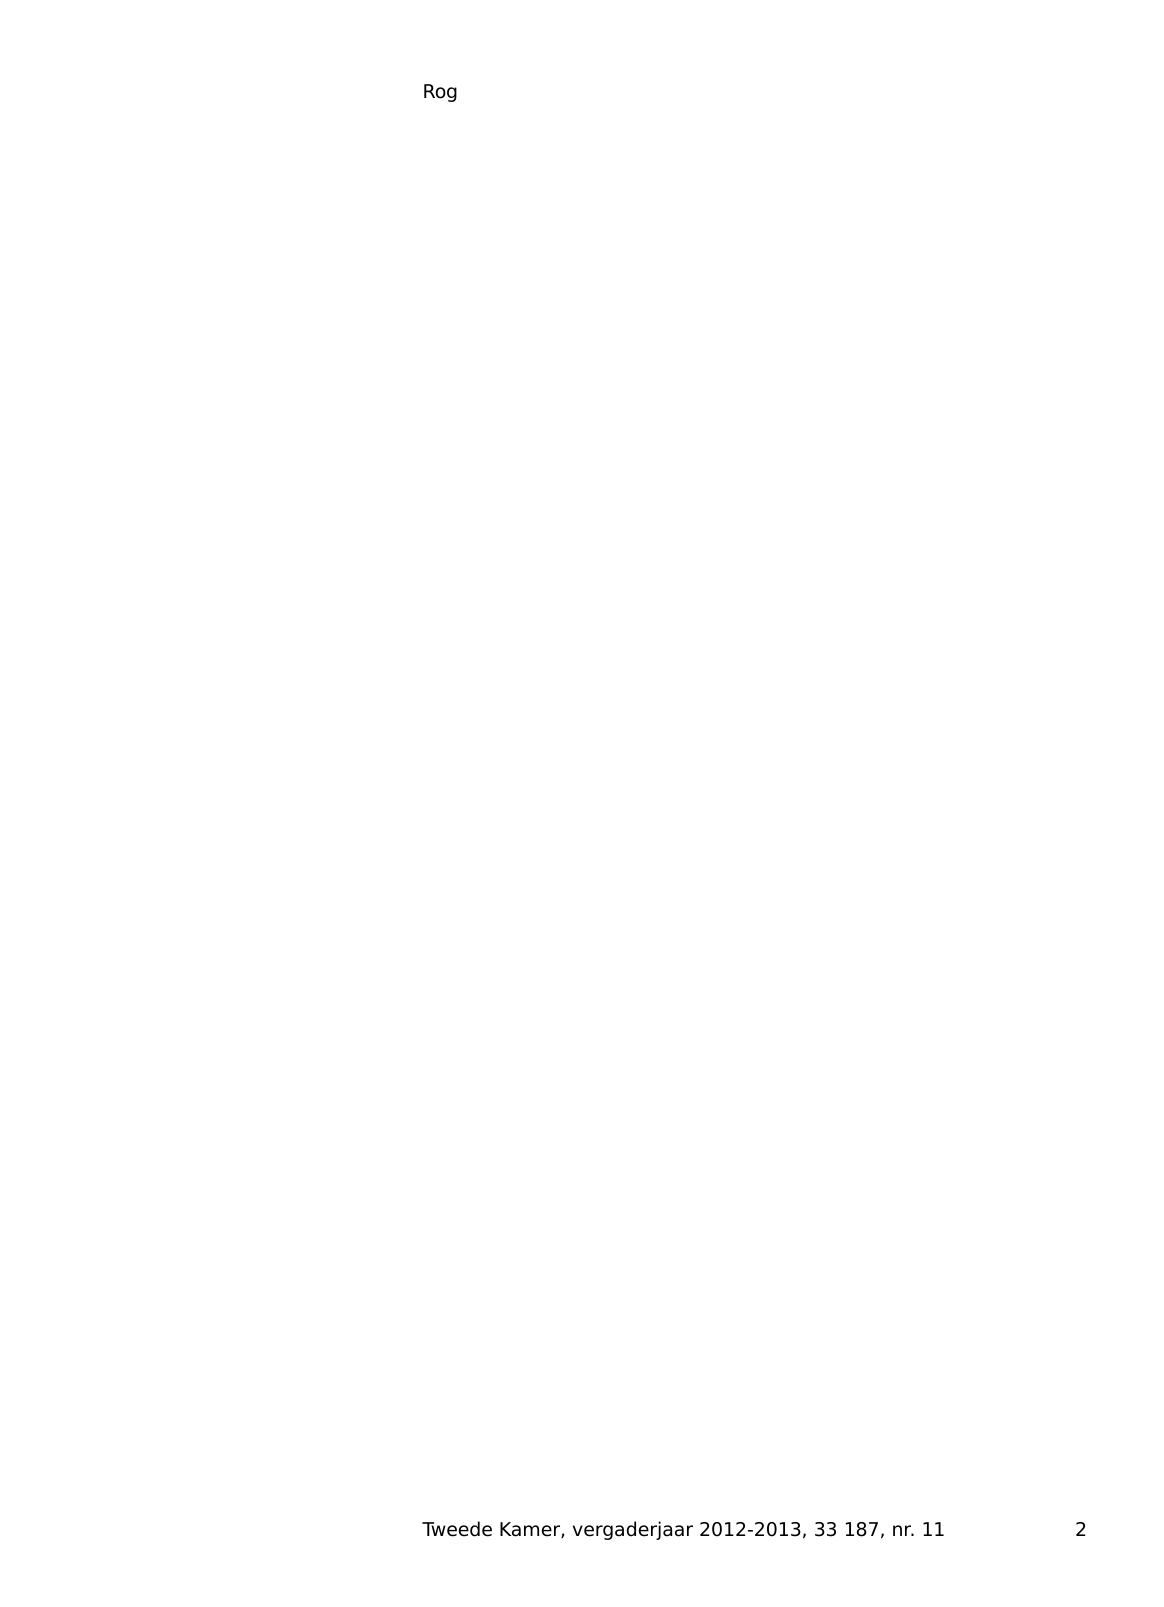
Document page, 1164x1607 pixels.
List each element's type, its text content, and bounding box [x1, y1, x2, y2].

text Rog [422, 59, 1087, 103]
